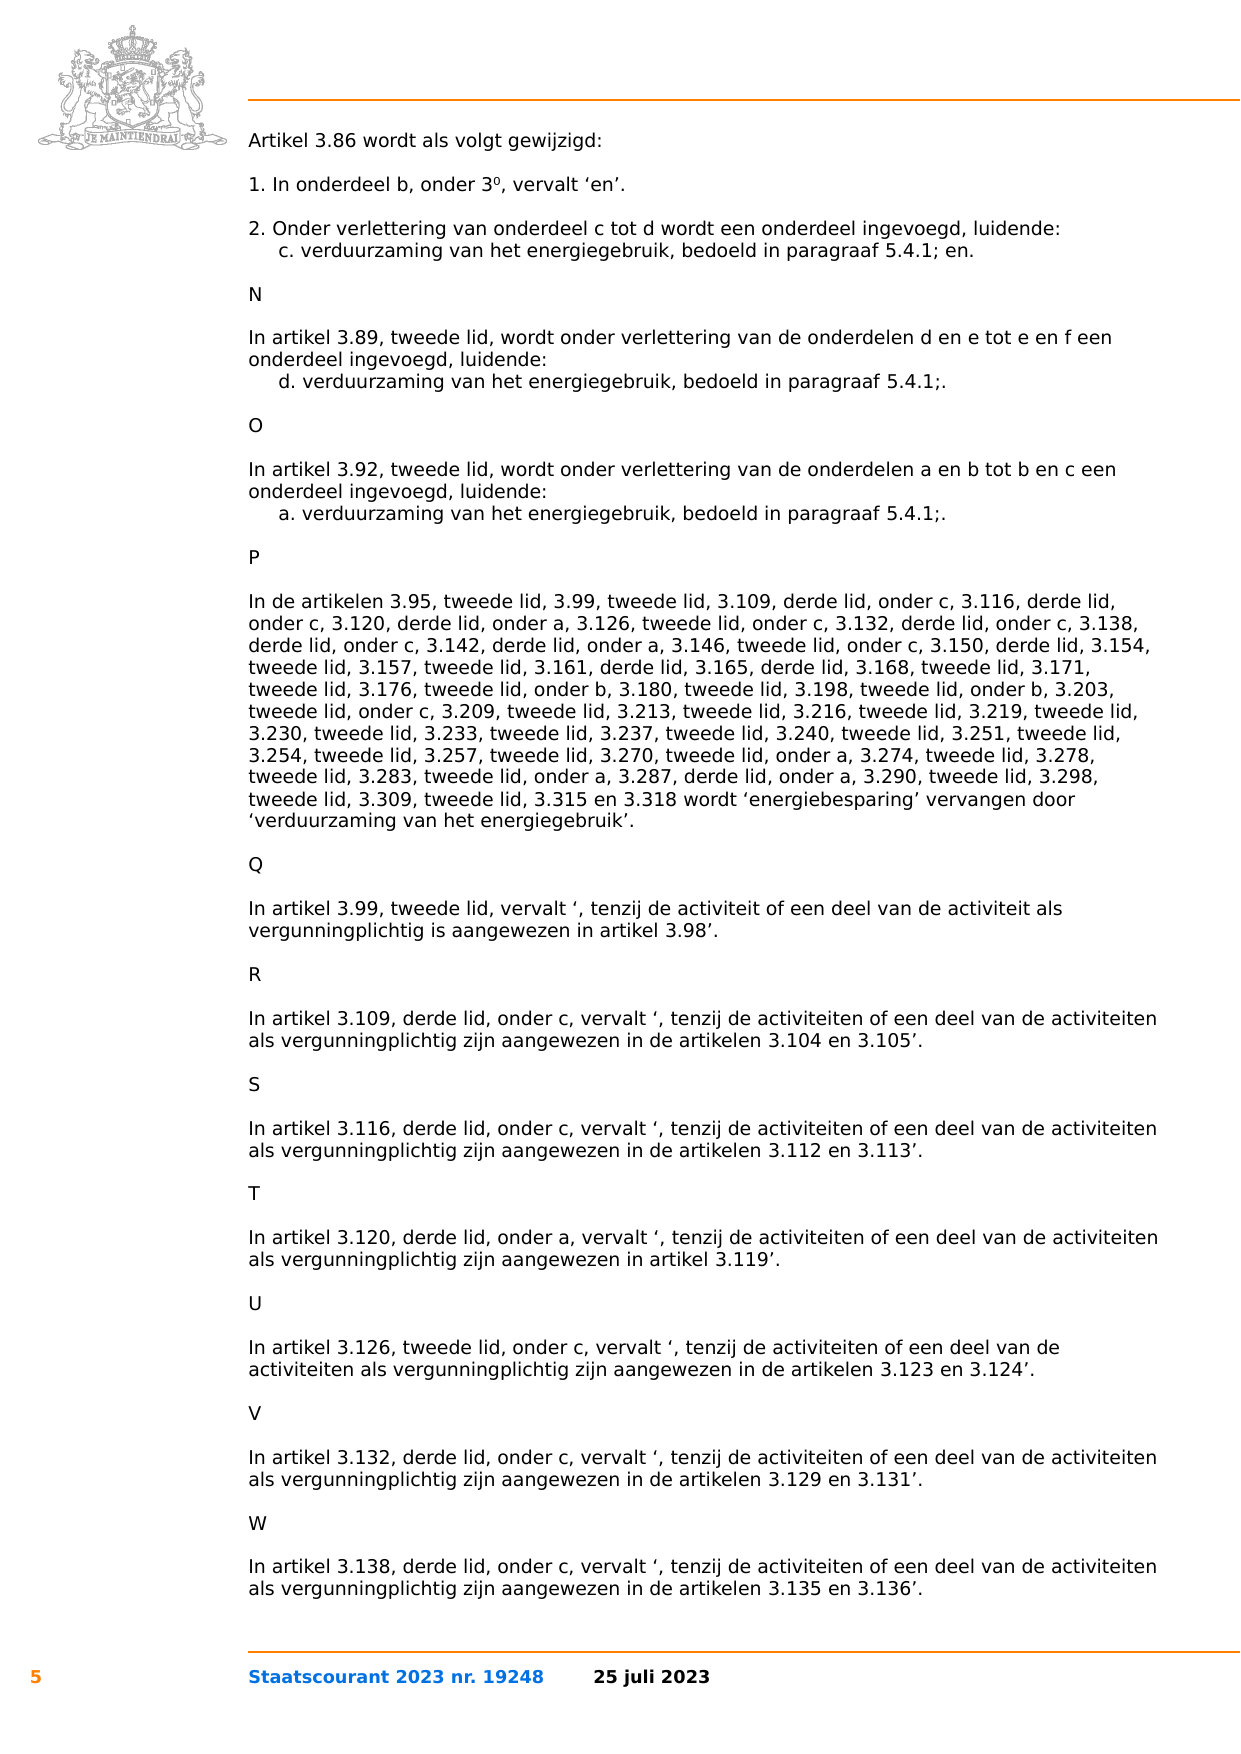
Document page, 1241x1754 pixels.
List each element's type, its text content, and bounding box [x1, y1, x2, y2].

text P [248, 547, 1163, 569]
text T [248, 1183, 1163, 1205]
text N [248, 283, 1163, 305]
text 2. Onder verlettering van onderdeel c tot d wordt een onderdeel ingevoegd, luidende: [248, 218, 1163, 239]
text In artikel 3.138, derde lid, onder c, vervalt ‘, tenzij de activiteiten of een deel van de activiteiten als vergunningplichtig zijn aangewezen in de artikelen 3.135 en 3.136’. [248, 1556, 1163, 1600]
picture [38, 25, 227, 150]
text Q [248, 854, 1163, 876]
text In artikel 3.126, tweede lid, onder c, vervalt ‘, tenzij de activiteiten of een deel van de activiteiten als vergunningplichtig zijn aangewezen in de artikelen 3.123 en 3.124’. [248, 1337, 1163, 1381]
text In artikel 3.116, derde lid, onder c, vervalt ‘, tenzij de activiteiten of een deel van de activiteiten als vergunningplichtig zijn aangewezen in de artikelen 3.112 en 3.113’. [248, 1117, 1163, 1161]
text R [248, 964, 1163, 986]
text In artikel 3.99, tweede lid, vervalt ‘, tenzij de activiteit of een deel van de activiteit als vergunningplichtig is aangewezen in artikel 3.98’. [248, 898, 1163, 942]
text O [248, 415, 1163, 437]
text In artikel 3.132, derde lid, onder c, vervalt ‘, tenzij de activiteiten of een deel van de activiteiten als vergunningplichtig zijn aangewezen in de artikelen 3.129 en 3.131’. [248, 1447, 1163, 1491]
text Artikel 3.86 wordt als volgt gewijzigd: [248, 130, 1163, 152]
text U [248, 1293, 1163, 1315]
text S [248, 1074, 1163, 1096]
text V [248, 1403, 1163, 1425]
text c. verduurzaming van het energiegebruik, bedoeld in paragraaf 5.4.1; en. [278, 239, 1163, 262]
text d. verduurzaming van het energiegebruik, bedoeld in paragraaf 5.4.1;. [278, 371, 1163, 393]
text 1. In onderdeel b, onder 3⁰, vervalt ‘en’. [248, 174, 1163, 196]
text In de artikelen 3.95, tweede lid, 3.99, tweede lid, 3.109, derde lid, onder c, 3.116, derde lid, onder c, 3.120, derde lid, onder a, 3.126, tweede lid, onder c, 3.132, derde lid, onder c, 3.138, derde lid, onder c, 3.142, derde lid, onder a, 3.146, tweede lid, onder c, 3.150, derde lid, 3.154, tweede lid, 3.157, tweede lid, 3.161, derde lid, 3.165, derde lid, 3.168, tweede lid, 3.171, tweede lid, 3.176, tweede lid, onder b, 3.180, tweede lid, 3.198, tweede lid, onder b, 3.203, tweede lid, onder c, 3.209, tweede lid, 3.213, tweede lid, 3.216, tweede lid, 3.219, tweede lid, 3.230, tweede lid, 3.233, tweede lid, 3.237, tweede lid, 3.240, tweede lid, 3.251, tweede lid, 3.254, tweede lid, 3.257, tweede lid, 3.270, tweede lid, onder a, 3.274, tweede lid, 3.278, tweede lid, 3.283, tweede lid, onder a, 3.287, derde lid, onder a, 3.290, tweede lid, 3.298, tweede lid, 3.309, tweede lid, 3.315 en 3.318 wordt ‘energiebesparing’ vervangen door ‘verduurzaming van het energiegebruik’. [248, 591, 1163, 832]
text In artikel 3.92, tweede lid, wordt onder verlettering van de onderdelen a en b tot b en c een onderdeel ingevoegd, luidende: [248, 459, 1163, 503]
text a. verduurzaming van het energiegebruik, bedoeld in paragraaf 5.4.1;. [278, 503, 1163, 525]
text In artikel 3.109, derde lid, onder c, vervalt ‘, tenzij de activiteiten of een deel van de activiteiten als vergunningplichtig zijn aangewezen in de artikelen 3.104 en 3.105’. [248, 1008, 1163, 1052]
text W [248, 1512, 1163, 1534]
text In artikel 3.120, derde lid, onder a, vervalt ‘, tenzij de activiteiten of een deel van de activiteiten als vergunningplichtig zijn aangewezen in artikel 3.119’. [248, 1227, 1163, 1271]
text In artikel 3.89, tweede lid, wordt onder verlettering van de onderdelen d en e tot e en f een onderdeel ingevoegd, luidende: [248, 327, 1163, 371]
